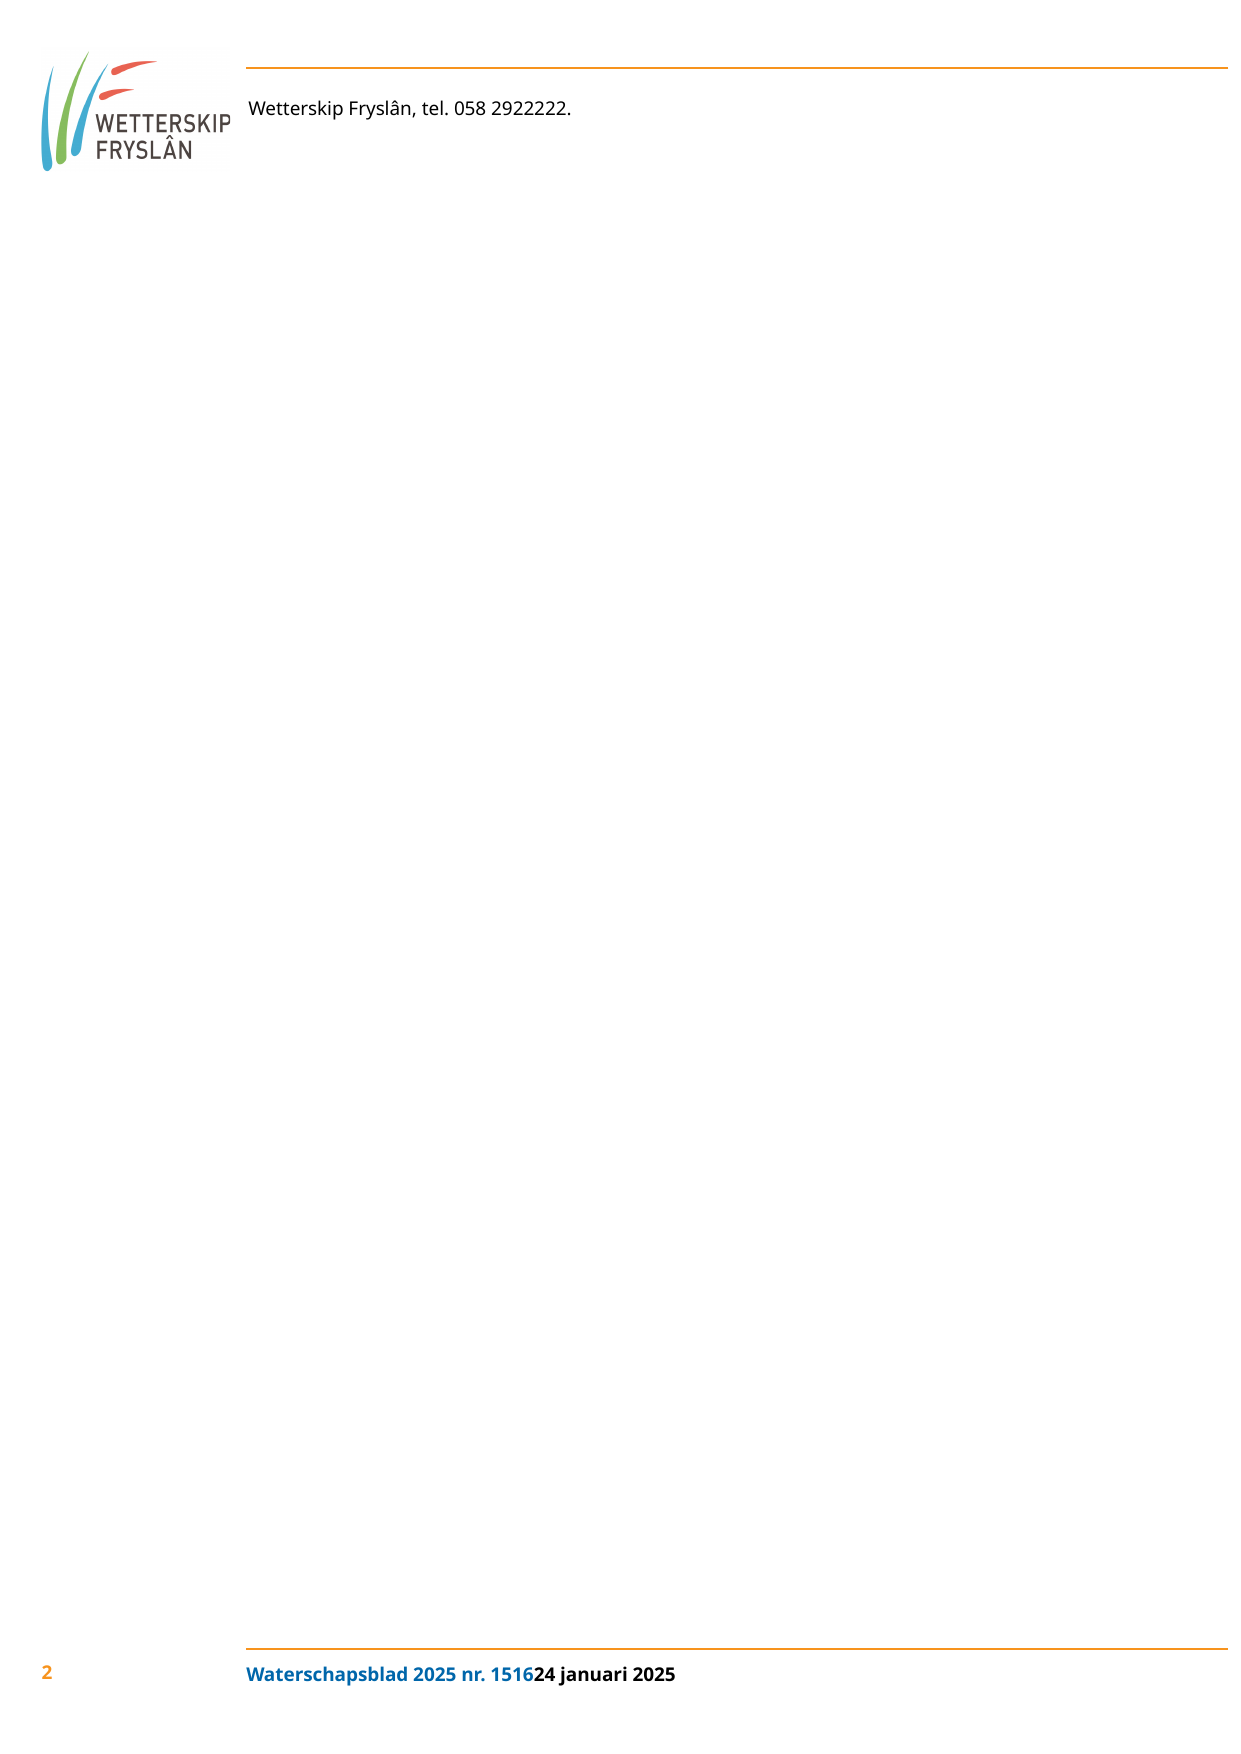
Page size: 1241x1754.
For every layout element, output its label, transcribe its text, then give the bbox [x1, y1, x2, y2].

picture [41, 47, 231, 172]
text Wetterskip Fryslân, tel. 058 2922222. [248, 95, 1152, 121]
